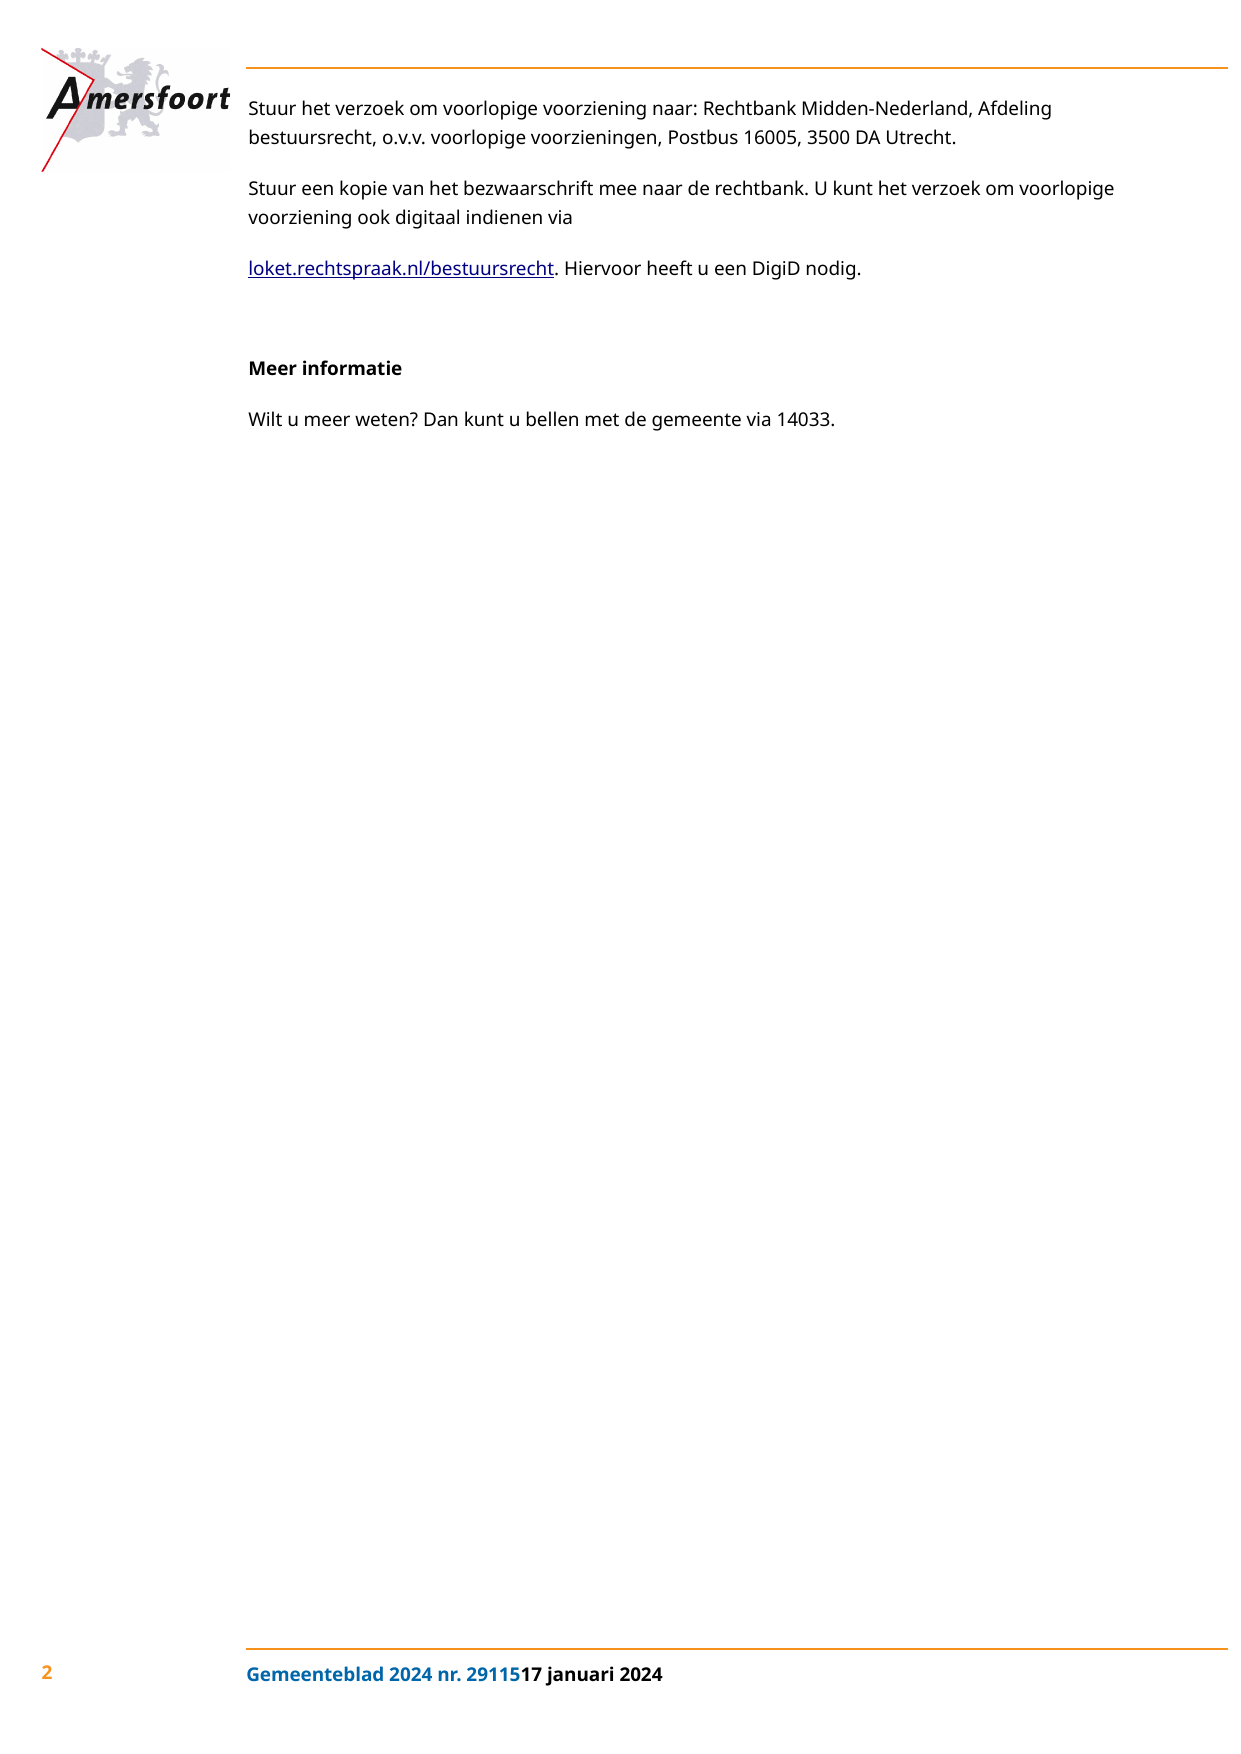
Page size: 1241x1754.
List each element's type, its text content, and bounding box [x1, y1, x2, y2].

text Stuur het verzoek om voorlopige voorziening naar: Rechtbank Midden-Nederland, Afdeling bestuursrecht, o.v.v. voorlopige voorzieningen, Postbus 16005, 3500 DA Utrecht. [248, 95, 1152, 150]
text Meer informatie [248, 356, 1152, 381]
picture [41, 47, 231, 172]
text Wilt u meer weten? Dan kunt u bellen met de gemeente via 14033. [248, 406, 1152, 432]
text loket.rechtspraak.nl/bestuursrecht. Hiervoor heeft u een DigiD nodig. [248, 255, 1152, 281]
text Stuur een kopie van het bezwaarschrift mee naar de rechtbank. U kunt het verzoek om voorlopige voorziening ook digitaal indienen via [248, 175, 1152, 230]
